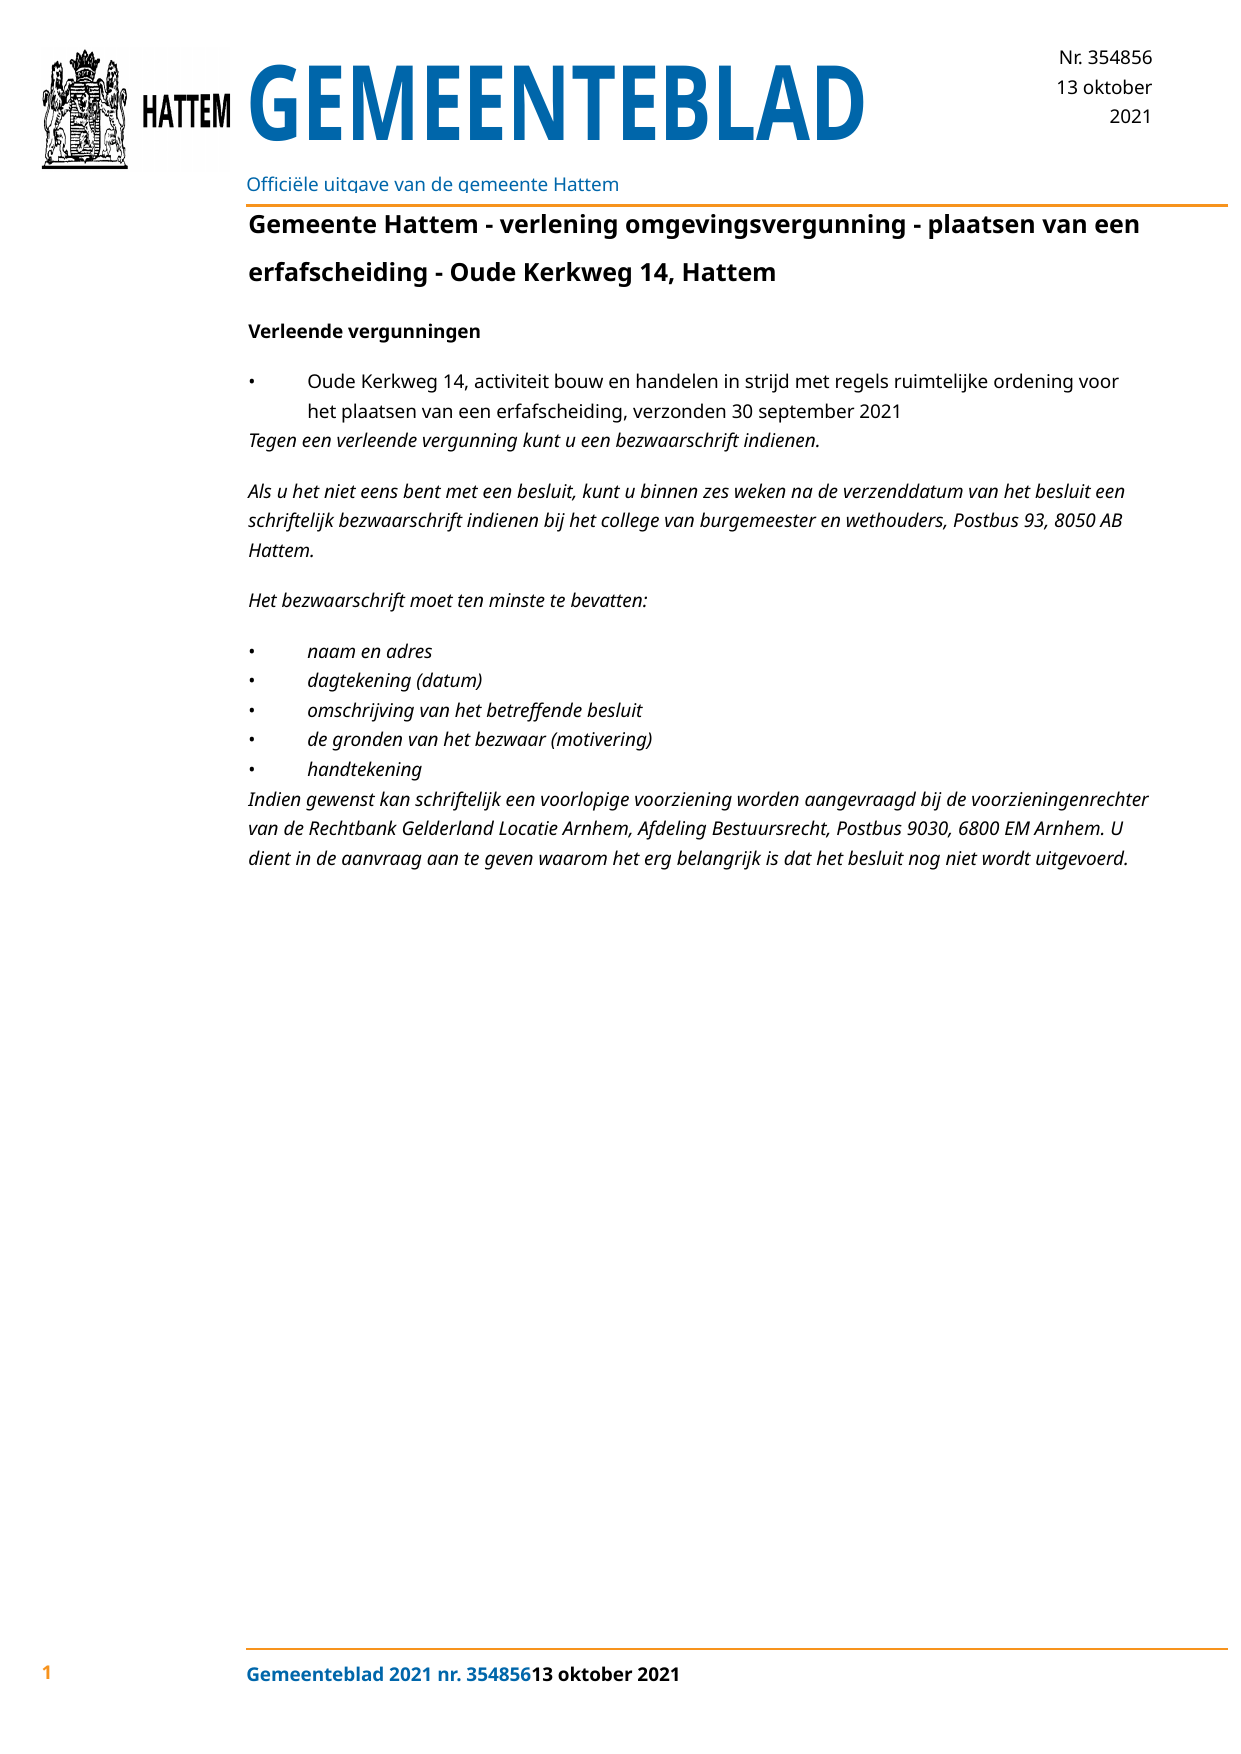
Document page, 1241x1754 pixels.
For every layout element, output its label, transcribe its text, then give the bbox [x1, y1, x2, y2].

text Het bezwaarschrift moet ten minste te bevatten: [248, 587, 1152, 613]
list naam en adres [248, 638, 1152, 664]
text Verleende vergunningen [248, 318, 1152, 344]
picture [41, 47, 231, 172]
text Als u het niet eens bent met een besluit, kunt u binnen zes weken na de verzenddatum van het besluit een schriftelijk bezwaarschrift indienen bij het college van burgemeester en wethouders, Postbus 93, 8050 AB Hattem. [248, 478, 1152, 563]
list handtekening [248, 756, 1152, 782]
list omschrijving van het betreffende besluit [248, 697, 1152, 723]
text Tegen een verleende vergunning kunt u een bezwaarschrift indienen. [248, 427, 1152, 453]
list dagtekening (datum) [248, 667, 1152, 693]
list Oude Kerkweg 14, activiteit bouw en handelen in strijd met regels ruimtelijke ordening voor het plaatsen van een erfafscheiding, verzonden 30 september 2021 [248, 368, 1152, 424]
list de gronden van het bezwaar (motivering) [248, 727, 1152, 752]
text Indien gewenst kan schriftelijk een voorlopige voorziening worden aangevraagd bij de voorzieningenrechter van de Rechtbank Gelderland Locatie Arnhem, Afdeling Bestuursrecht, Postbus 9030, 6800 EM Arnhem. U dient in de aanvraag aan te geven waarom het erg belangrijk is dat het besluit nog niet wordt uitgevoerd. [248, 786, 1152, 871]
text Gemeente Hattem - verlening omgevingsvergunning - plaatsen van een erfafscheiding - Oude Kerkweg 14, Hattem [248, 207, 1152, 288]
